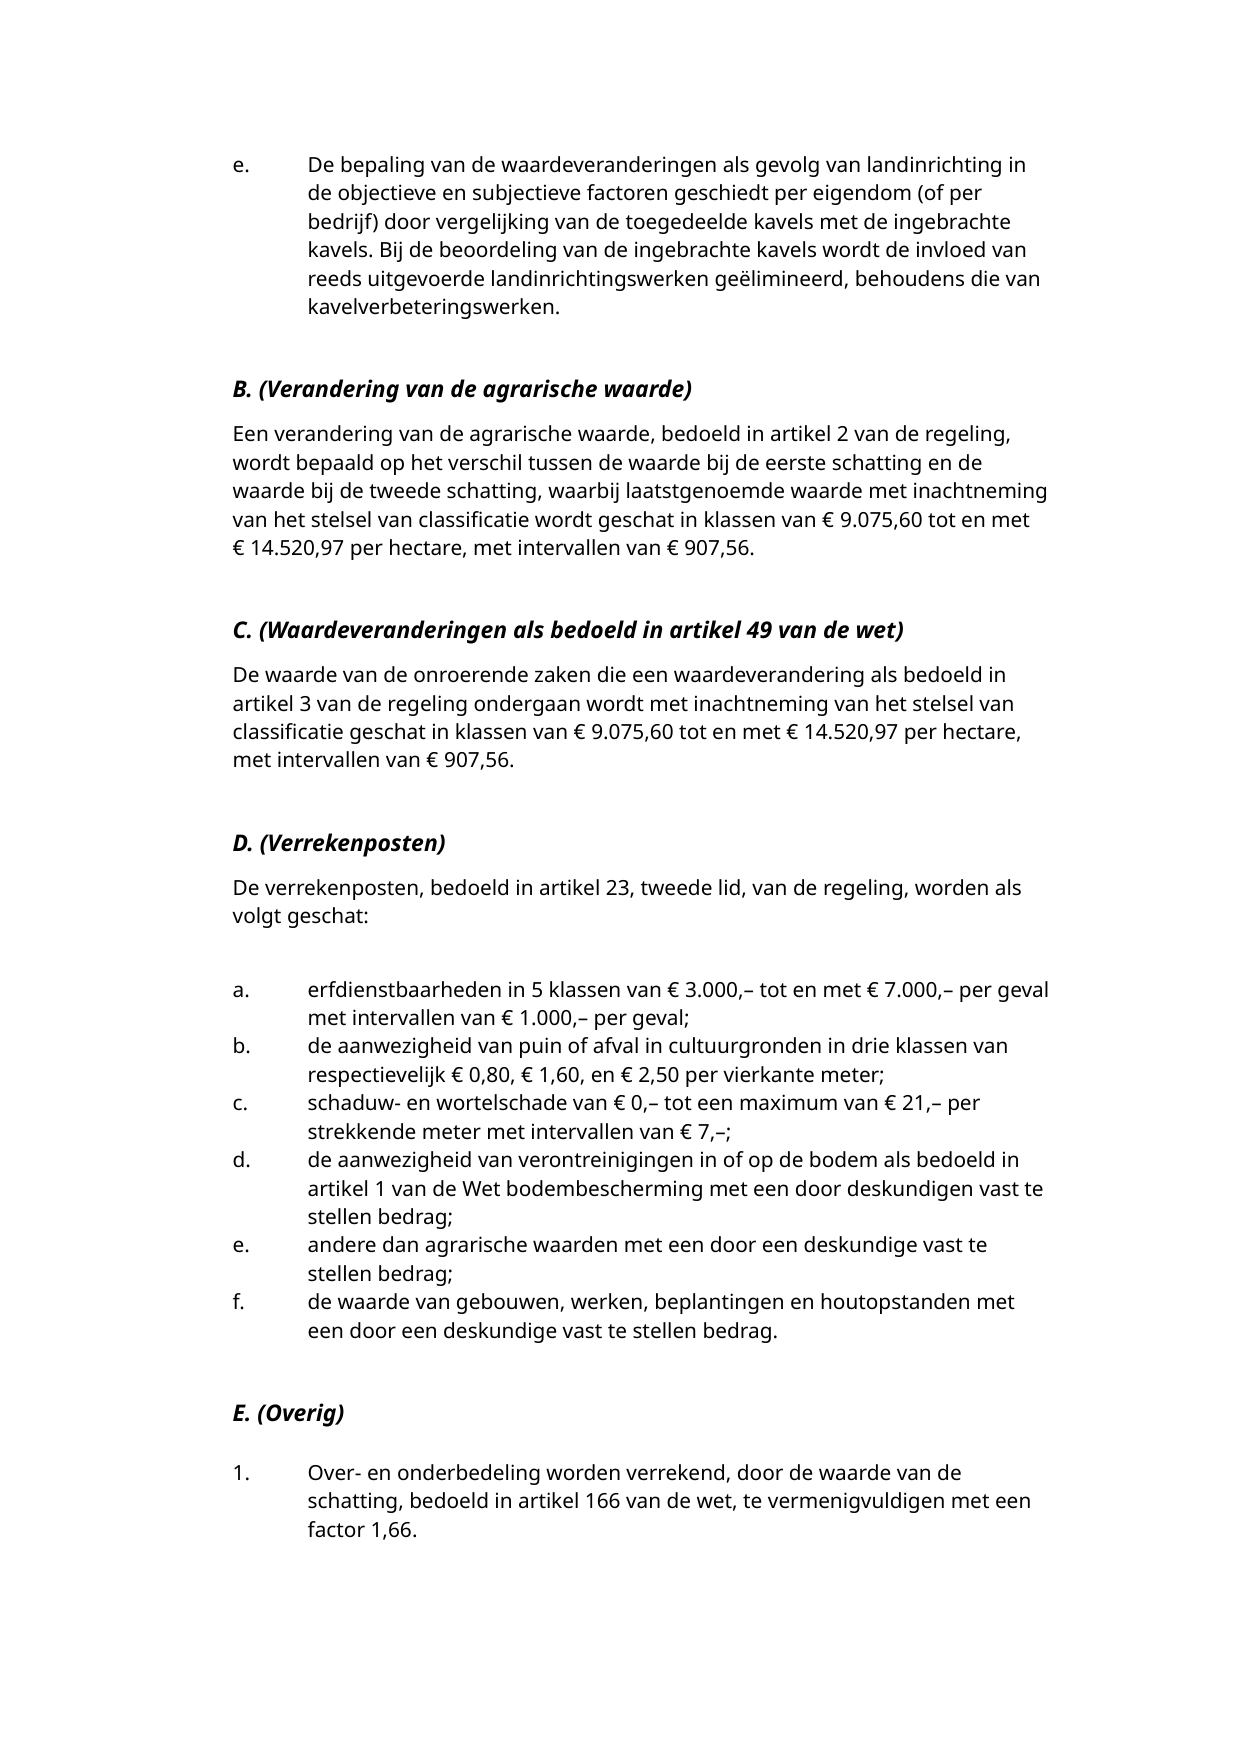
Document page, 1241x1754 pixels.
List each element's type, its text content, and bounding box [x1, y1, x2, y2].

list andere dan agrarische waarden met een door een deskundige vast te stellen bedrag; [232, 1231, 1053, 1287]
text De waarde van de onroerende zaken die een waardeverandering als bedoeld in artikel 3 van de regeling ondergaan wordt met inachtneming van het stelsel van classificatie geschat in klassen van € 9.075,60 tot en met € 14.520,97 per hectare, met intervallen van € 907,56. [232, 660, 1053, 774]
text De verrekenposten, bedoeld in artikel 23, tweede lid, van de regeling, worden als volgt geschat: [232, 873, 1053, 930]
subtitle D. (Verrekenposten) [232, 827, 1053, 858]
list de aanwezigheid van verontreinigingen in of op de bodem als bedoeld in artikel 1 van de Wet bodembescherming met een door deskundigen vast te stellen bedrag; [232, 1145, 1053, 1231]
list de aanwezigheid van puin of afval in cultuurgronden in drie klassen van respectievelijk € 0,80, € 1,60, en € 2,50 per vierkante meter; [232, 1032, 1053, 1088]
list Over- en onderbedeling worden verrekend, door de waarde van de schatting, bedoeld in artikel 166 van de wet, te vermenigvuldigen met een factor 1,66. [232, 1458, 1053, 1543]
subtitle B. (Verandering van de agrarische waarde) [232, 373, 1053, 404]
subtitle C. (Waardeveranderingen als bedoeld in artikel 49 van de wet) [232, 614, 1053, 645]
list de waarde van gebouwen, werken, beplantingen en houtopstanden met een door een deskundige vast te stellen bedrag. [232, 1287, 1053, 1344]
text Een verandering van de agrarische waarde, bedoeld in artikel 2 van de regeling, wordt bepaald op het verschil tussen de waarde bij de eerste schatting en de waarde bij de tweede schatting, waarbij laatstgenoemde waarde met inachtneming van het stelsel van classificatie wordt geschat in klassen van € 9.075,60 tot en met € 14.520,97 per hectare, met intervallen van € 907,56. [232, 419, 1053, 562]
subtitle E. (Overig) [232, 1397, 1053, 1428]
list De bepaling van de waardeveranderingen als gevolg van landinrichting in de objectieve en subjectieve factoren geschiedt per eigendom (of per bedrijf) door vergelijking van de toegedeelde kavels met de ingebrachte kavels. Bij de beoordeling van de ingebrachte kavels wordt de invloed van reeds uitgevoerde landinrichtingswerken geëlimineerd, behoudens die van kavelverbeteringswerken. [232, 150, 1053, 321]
list schaduw- en wortelschade van € 0,– tot een maximum van € 21,– per strekkende meter met intervallen van € 7,–; [232, 1088, 1053, 1145]
list erfdienstbaarheden in 5 klassen van € 3.000,– tot en met € 7.000,– per geval met intervallen van € 1.000,– per geval; [232, 975, 1053, 1032]
